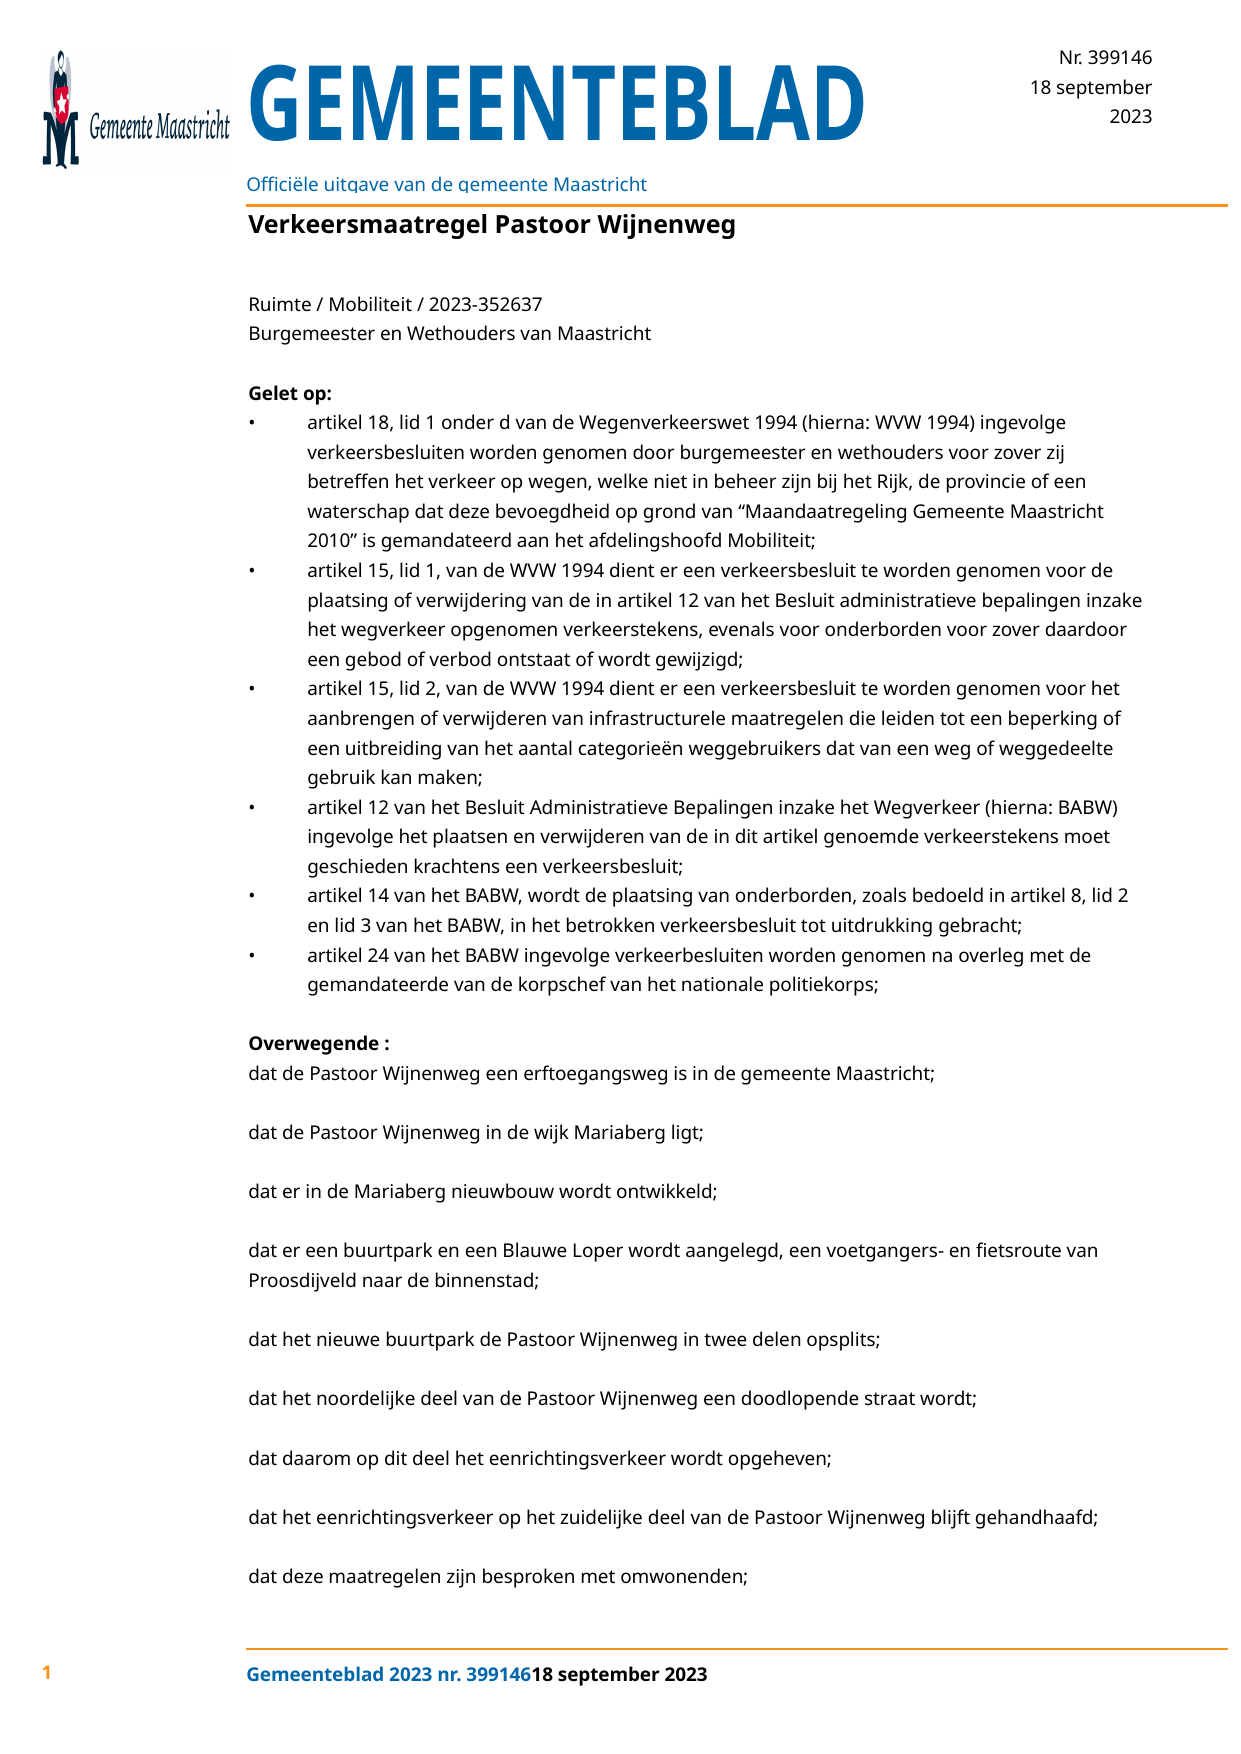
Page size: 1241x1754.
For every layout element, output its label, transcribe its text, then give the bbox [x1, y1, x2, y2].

picture [41, 47, 231, 172]
text dat de Pastoor Wijnenweg in de wijk Mariaberg ligt; [248, 1119, 1152, 1145]
list artikel 15, lid 1, van de WVW 1994 dient er een verkeersbesluit te worden genomen voor de plaatsing of verwijdering van de in artikel 12 van het Besluit administratieve bepalingen inzake het wegverkeer opgenomen verkeerstekens, evenals voor onderborden voor zover daardoor een gebod of verbod ontstaat of wordt gewijzigd; [248, 557, 1152, 672]
text dat het noordelijke deel van de Pastoor Wijnenweg een doodlopende straat wordt; [248, 1386, 1152, 1411]
list artikel 18, lid 1 onder d van de Wegenverkeerswet 1994 (hierna: WVW 1994) ingevolge verkeersbesluiten worden genomen door burgemeester en wethouders voor zover zij betreffen het verkeer op wegen, welke niet in beheer zijn bij het Rijk, de provincie of een waterschap dat deze bevoegdheid op grond van “Maandaatregeling Gemeente Maastricht 2010” is gemandateerd aan het afdelingshoofd Mobiliteit; [248, 409, 1152, 553]
list artikel 15, lid 2, van de WVW 1994 dient er een verkeersbesluit te worden genomen voor het aanbrengen of verwijderen van infrastructurele maatregelen die leiden tot een beperking of een uitbreiding van het aantal categorieën weggebruikers dat van een weg of weggedeelte gebruik kan maken; [248, 676, 1152, 790]
text dat het nieuwe buurtpark de Pastoor Wijnenweg in twee delen opsplits; [248, 1326, 1152, 1352]
text dat de Pastoor Wijnenweg een erftoegangsweg is in de gemeente Maastricht; [248, 1060, 1152, 1086]
text Verkeersmaatregel Pastoor Wijnenweg [248, 207, 1152, 241]
text dat deze maatregelen zijn besproken met omwonenden; [248, 1563, 1152, 1589]
text Ruimte / Mobiliteit / 2023-352637 [248, 291, 1152, 317]
text dat het eenrichtingsverkeer op het zuidelijke deel van de Pastoor Wijnenweg blijft gehandhaafd; [248, 1504, 1152, 1530]
text Overwegende : [248, 1031, 1152, 1056]
list artikel 12 van het Besluit Administratieve Bepalingen inzake het Wegverkeer (hierna: BABW) ingevolge het plaatsen en verwijderen van de in dit artikel genoemde verkeerstekens moet geschieden krachtens een verkeersbesluit; [248, 794, 1152, 879]
text dat er een buurtpark en een Blauwe Loper wordt aangelegd, een voetgangers- en fietsroute van Proosdijveld naar de binnenstad; [248, 1238, 1152, 1293]
text dat er in de Mariaberg nieuwbouw wordt ontwikkeld; [248, 1178, 1152, 1204]
text Gelet op: [248, 380, 1152, 406]
list artikel 24 van het BABW ingevolge verkeerbesluiten worden genomen na overleg met de gemandateerde van de korpschef van het nationale politiekorps; [248, 942, 1152, 997]
list artikel 14 van het BABW, wordt de plaatsing van onderborden, zoals bedoeld in artikel 8, lid 2 en lid 3 van het BABW, in het betrokken verkeersbesluit tot uitdrukking gebracht; [248, 883, 1152, 938]
text dat daarom op dit deel het eenrichtingsverkeer wordt opgeheven; [248, 1445, 1152, 1471]
text Burgemeester en Wethouders van Maastricht [248, 321, 1152, 346]
